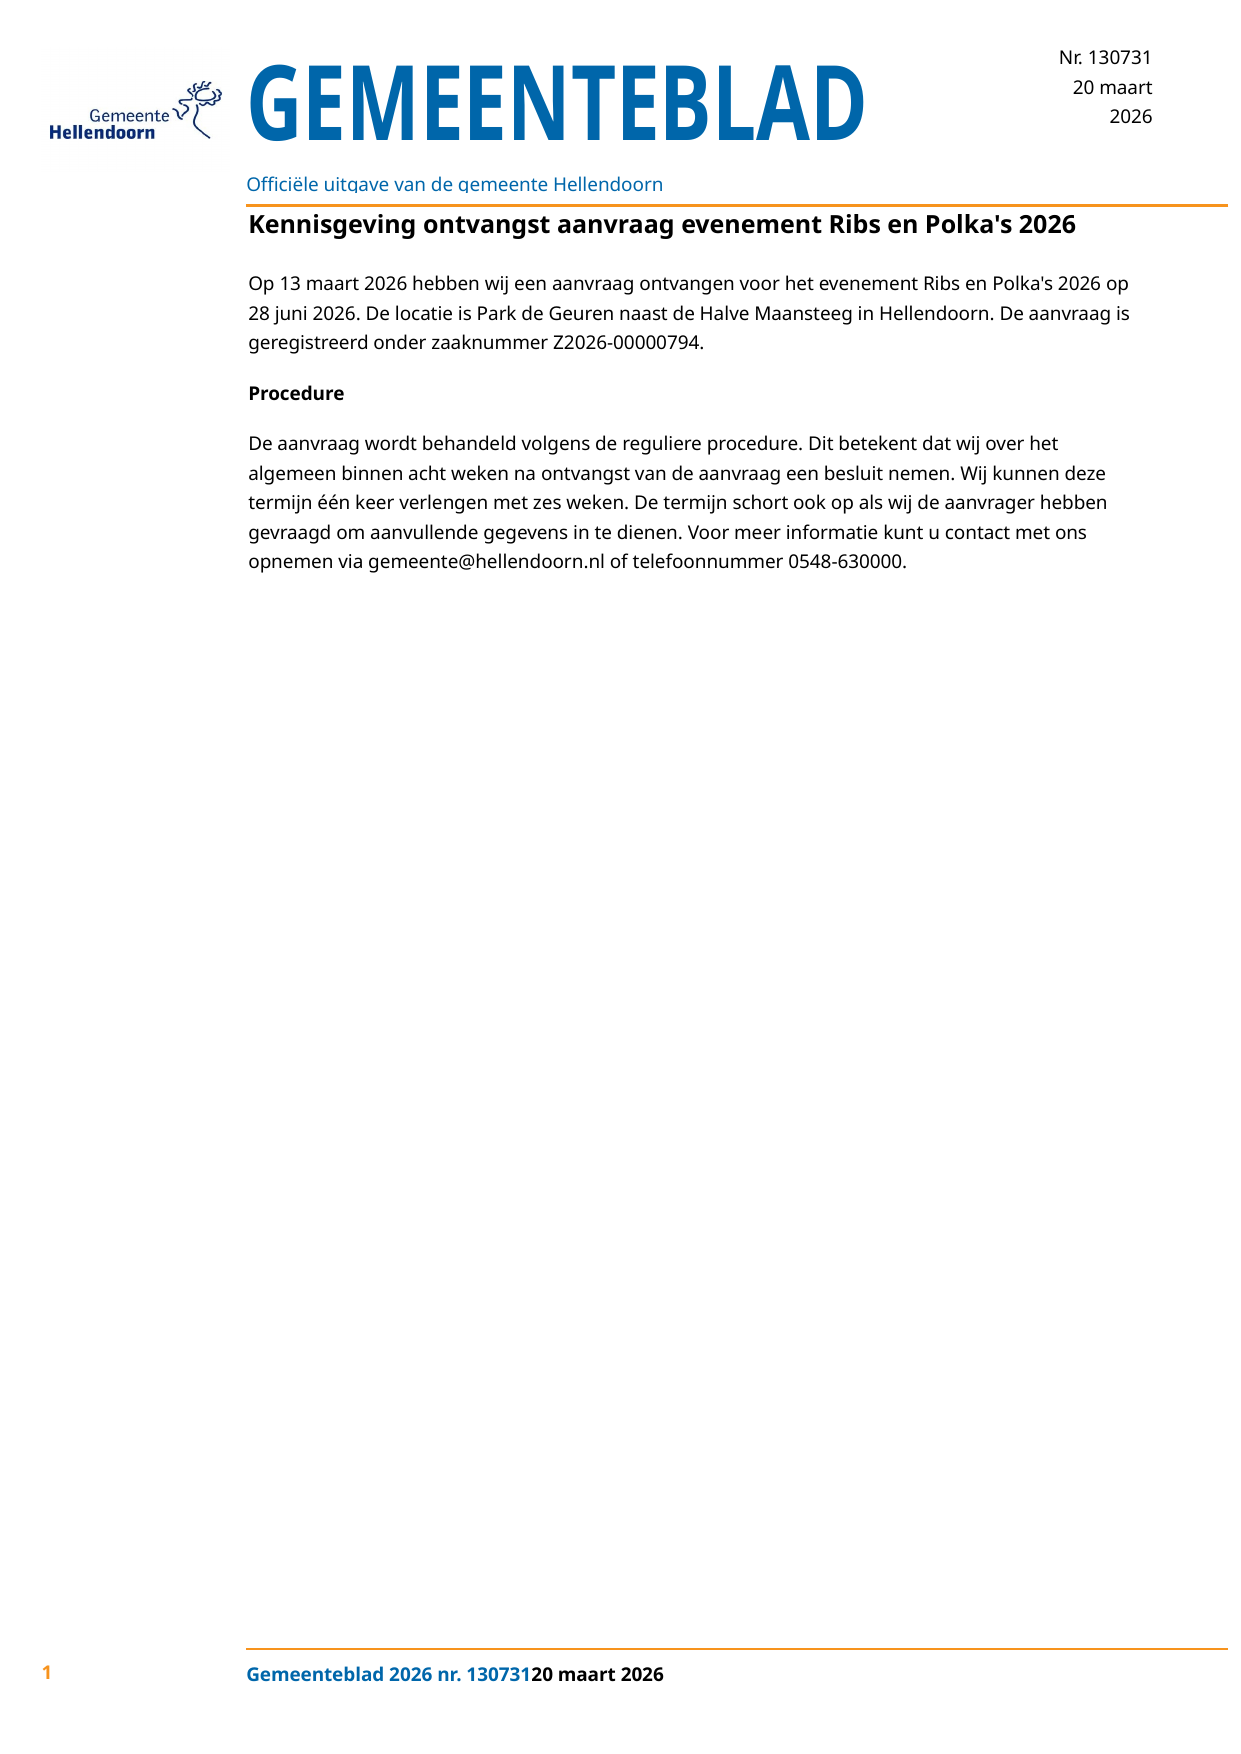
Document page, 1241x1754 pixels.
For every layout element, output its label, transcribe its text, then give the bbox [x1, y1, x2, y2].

text De aanvraag wordt behandeld volgens de reguliere procedure. Dit betekent dat wij over het algemeen binnen acht weken na ontvangst van de aanvraag een besluit nemen. Wij kunnen deze termijn één keer verlengen met zes weken. De termijn schort ook op als wij de aanvrager hebben gevraagd om aanvullende gegevens in te dienen. Voor meer informatie kunt u contact met ons opnemen via gemeente@hellendoorn.nl of telefoonnummer 0548-630000. [248, 430, 1152, 574]
text Op 13 maart 2026 hebben wij een aanvraag ontvangen voor het evenement Ribs en Polka's 2026 op 28 juni 2026. De locatie is Park de Geuren naast de Halve Maansteeg in Hellendoorn. De aanvraag is geregistreerd onder zaaknummer Z2026-00000794. [248, 270, 1152, 355]
text Procedure [248, 380, 1152, 406]
picture [41, 47, 231, 172]
text Kennisgeving ontvangst aanvraag evenement Ribs en Polka's 2026 [248, 207, 1152, 241]
